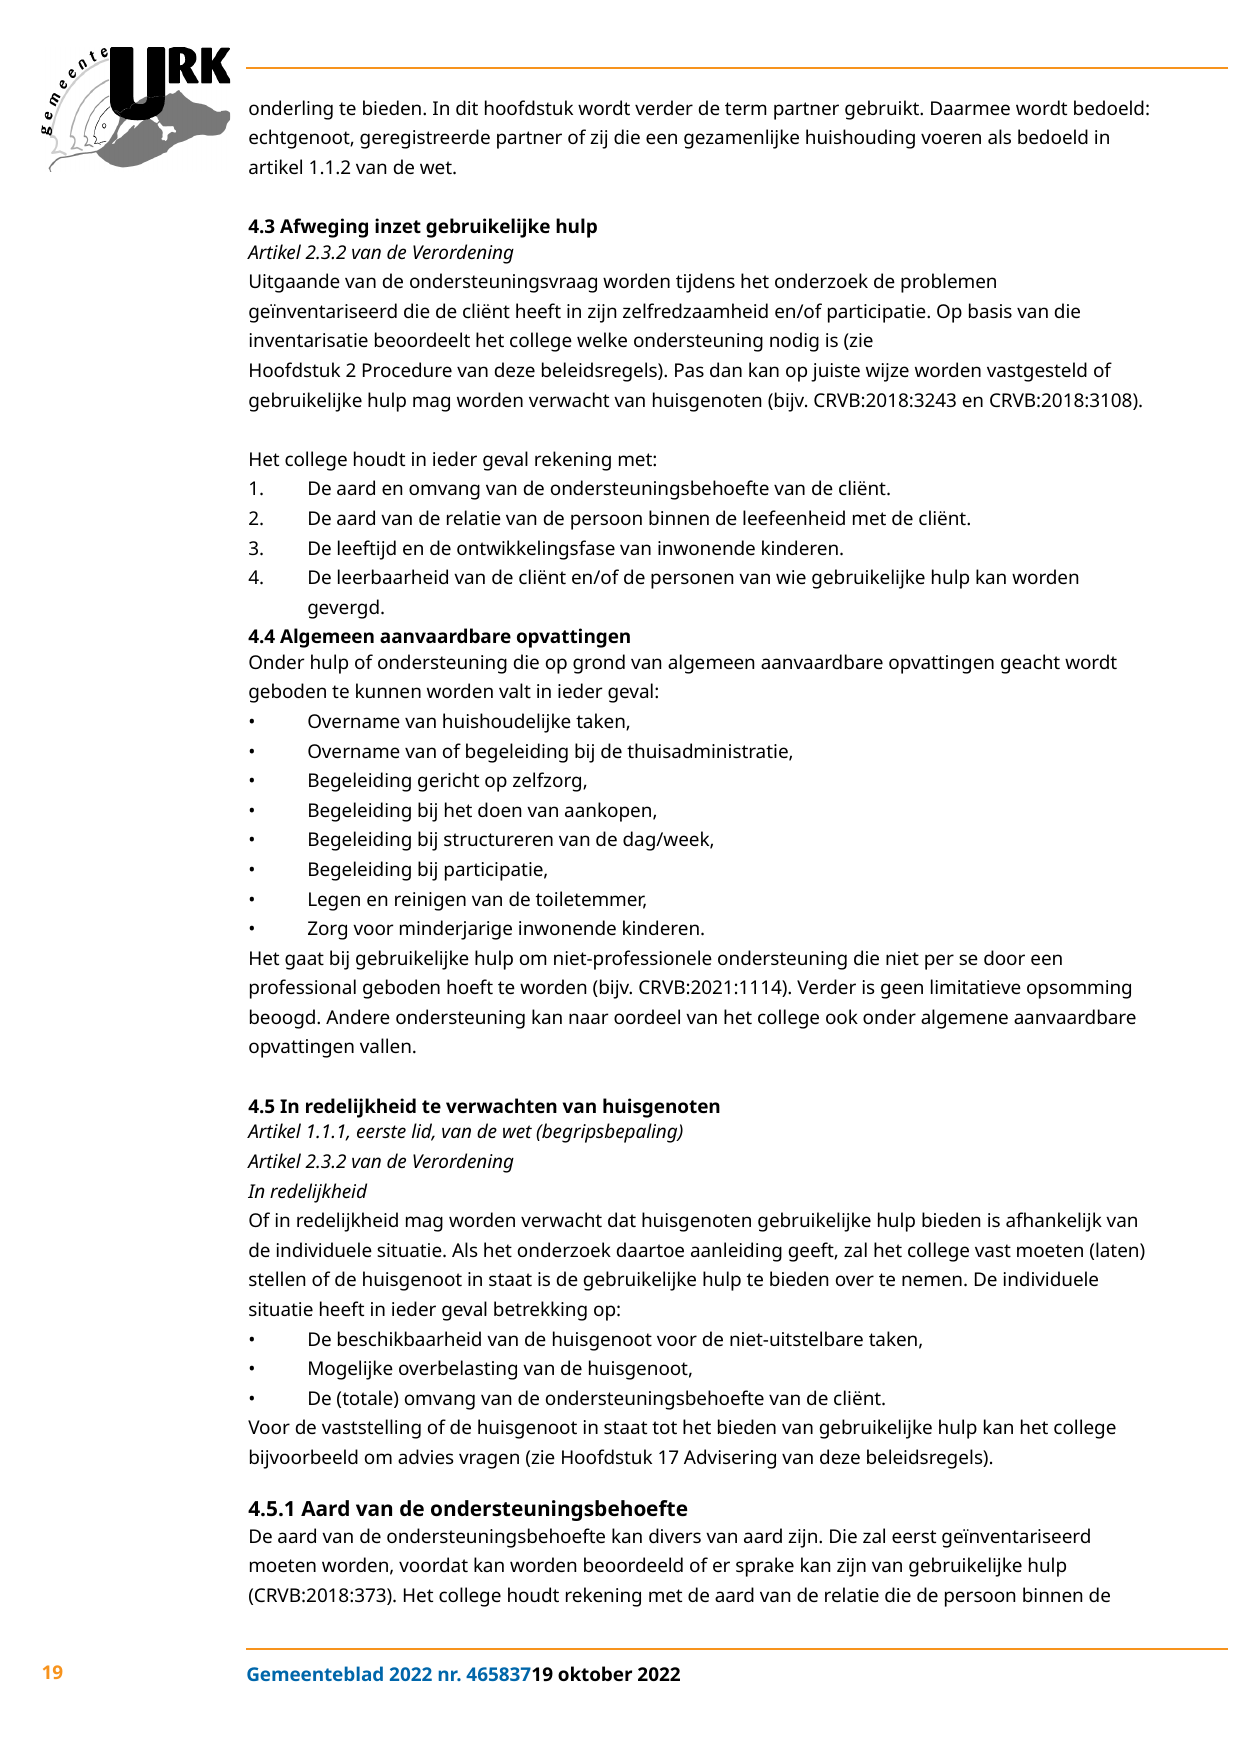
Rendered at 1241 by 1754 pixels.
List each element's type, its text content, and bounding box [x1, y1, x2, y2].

list Begeleiding gericht op zelfzorg, [248, 767, 1152, 793]
list De aard van de relatie van de persoon binnen de leefeenheid met de cliënt. [248, 505, 1152, 531]
text 4.4 Algemeen aanvaardbare opvattingen [248, 623, 1152, 649]
text In redelijkheid [248, 1178, 1152, 1203]
text Het gaat bij gebruikelijke hulp om niet-professionele ondersteuning die niet per se door een professional geboden hoeft te worden (bijv. CRVB:2021:1114). Verder is geen limitatieve opsomming beoogd. Andere ondersteuning kan naar oordeel van het college ook onder algemene aanvaardbare opvattingen vallen. [248, 945, 1152, 1059]
text Het college houdt in ieder geval rekening met: [248, 446, 1152, 472]
list Overname van huishoudelijke taken, [248, 708, 1152, 734]
text De aard van de ondersteuningsbehoefte kan divers van aard zijn. Die zal eerst geïnventariseerd moeten worden, voordat kan worden beoordeeld of er sprake kan zijn van gebruikelijke hulp (CRVB:2018:373). Het college houdt rekening met de aard van de relatie die de persoon binnen de [248, 1523, 1152, 1608]
list De aard en omvang van de ondersteuningsbehoefte van de cliënt. [248, 476, 1152, 501]
list De (totale) omvang van de ondersteuningsbehoefte van de cliënt. [248, 1385, 1152, 1411]
text 4.5.1 Aard van de ondersteuningsbehoefte [248, 1494, 1152, 1523]
text Artikel 2.3.2 van de Verordening [248, 1148, 1152, 1174]
text Uitgaande van de ondersteuningsvraag worden tijdens het onderzoek de problemen geïnventariseerd die de cliënt heeft in zijn zelfredzaamheid en/of participatie. Op basis van die inventarisatie beoordeelt het college welke ondersteuning nodig is (zie [248, 268, 1152, 353]
list Begeleiding bij participatie, [248, 856, 1152, 882]
text 4.3 Afweging inzet gebruikelijke hulp [248, 213, 1152, 239]
list De leeftijd en de ontwikkelingsfase van inwonende kinderen. [248, 535, 1152, 560]
list Begeleiding bij structureren van de dag/week, [248, 827, 1152, 852]
list Zorg voor minderjarige inwonende kinderen. [248, 915, 1152, 941]
text Onder hulp of ondersteuning die op grond van algemeen aanvaardbare opvattingen geacht wordt geboden te kunnen worden valt in ieder geval: [248, 649, 1152, 704]
text 4.5 In redelijkheid te verwachten van huisgenoten [248, 1093, 1152, 1119]
text Artikel 2.3.2 van de Verordening [248, 239, 1152, 264]
text onderling te bieden. In dit hoofdstuk wordt verder de term partner gebruikt. Daarmee wordt bedoeld: echtgenoot, geregistreerde partner of zij die een gezamenlijke huishouding voeren als bedoeld in artikel 1.1.2 van de wet. [248, 95, 1152, 180]
text Of in redelijkheid mag worden verwacht dat huisgenoten gebruikelijke hulp bieden is afhankelijk van de individuele situatie. Als het onderzoek daartoe aanleiding geeft, zal het college vast moeten (laten) stellen of de huisgenoot in staat is de gebruikelijke hulp te bieden over te nemen. De individuele situatie heeft in ieder geval betrekking op: [248, 1207, 1152, 1322]
picture [41, 47, 231, 172]
text Voor de vaststelling of de huisgenoot in staat tot het bieden van gebruikelijke hulp kan het college bijvoorbeeld om advies vragen (zie Hoofdstuk 17 Advisering van deze beleidsregels). [248, 1414, 1152, 1470]
text Hoofdstuk 2 Procedure van deze beleidsregels). Pas dan kan op juiste wijze worden vastgesteld of gebruikelijke hulp mag worden verwacht van huisgenoten (bijv. CRVB:2018:3243 en CRVB:2018:3108). [248, 357, 1152, 412]
list De beschikbaarheid van de huisgenoot voor de niet-uitstelbare taken, [248, 1326, 1152, 1351]
text Artikel 1.1.1, eerste lid, van de wet (begripsbepaling) [248, 1119, 1152, 1144]
list Mogelijke overbelasting van de huisgenoot, [248, 1355, 1152, 1381]
list De leerbaarheid van de cliënt en/of de personen van wie gebruikelijke hulp kan worden gevergd. [248, 564, 1152, 619]
list Legen en reinigen van de toiletemmer, [248, 886, 1152, 912]
list Overname van of begeleiding bij de thuisadministratie, [248, 738, 1152, 764]
list Begeleiding bij het doen van aankopen, [248, 797, 1152, 823]
